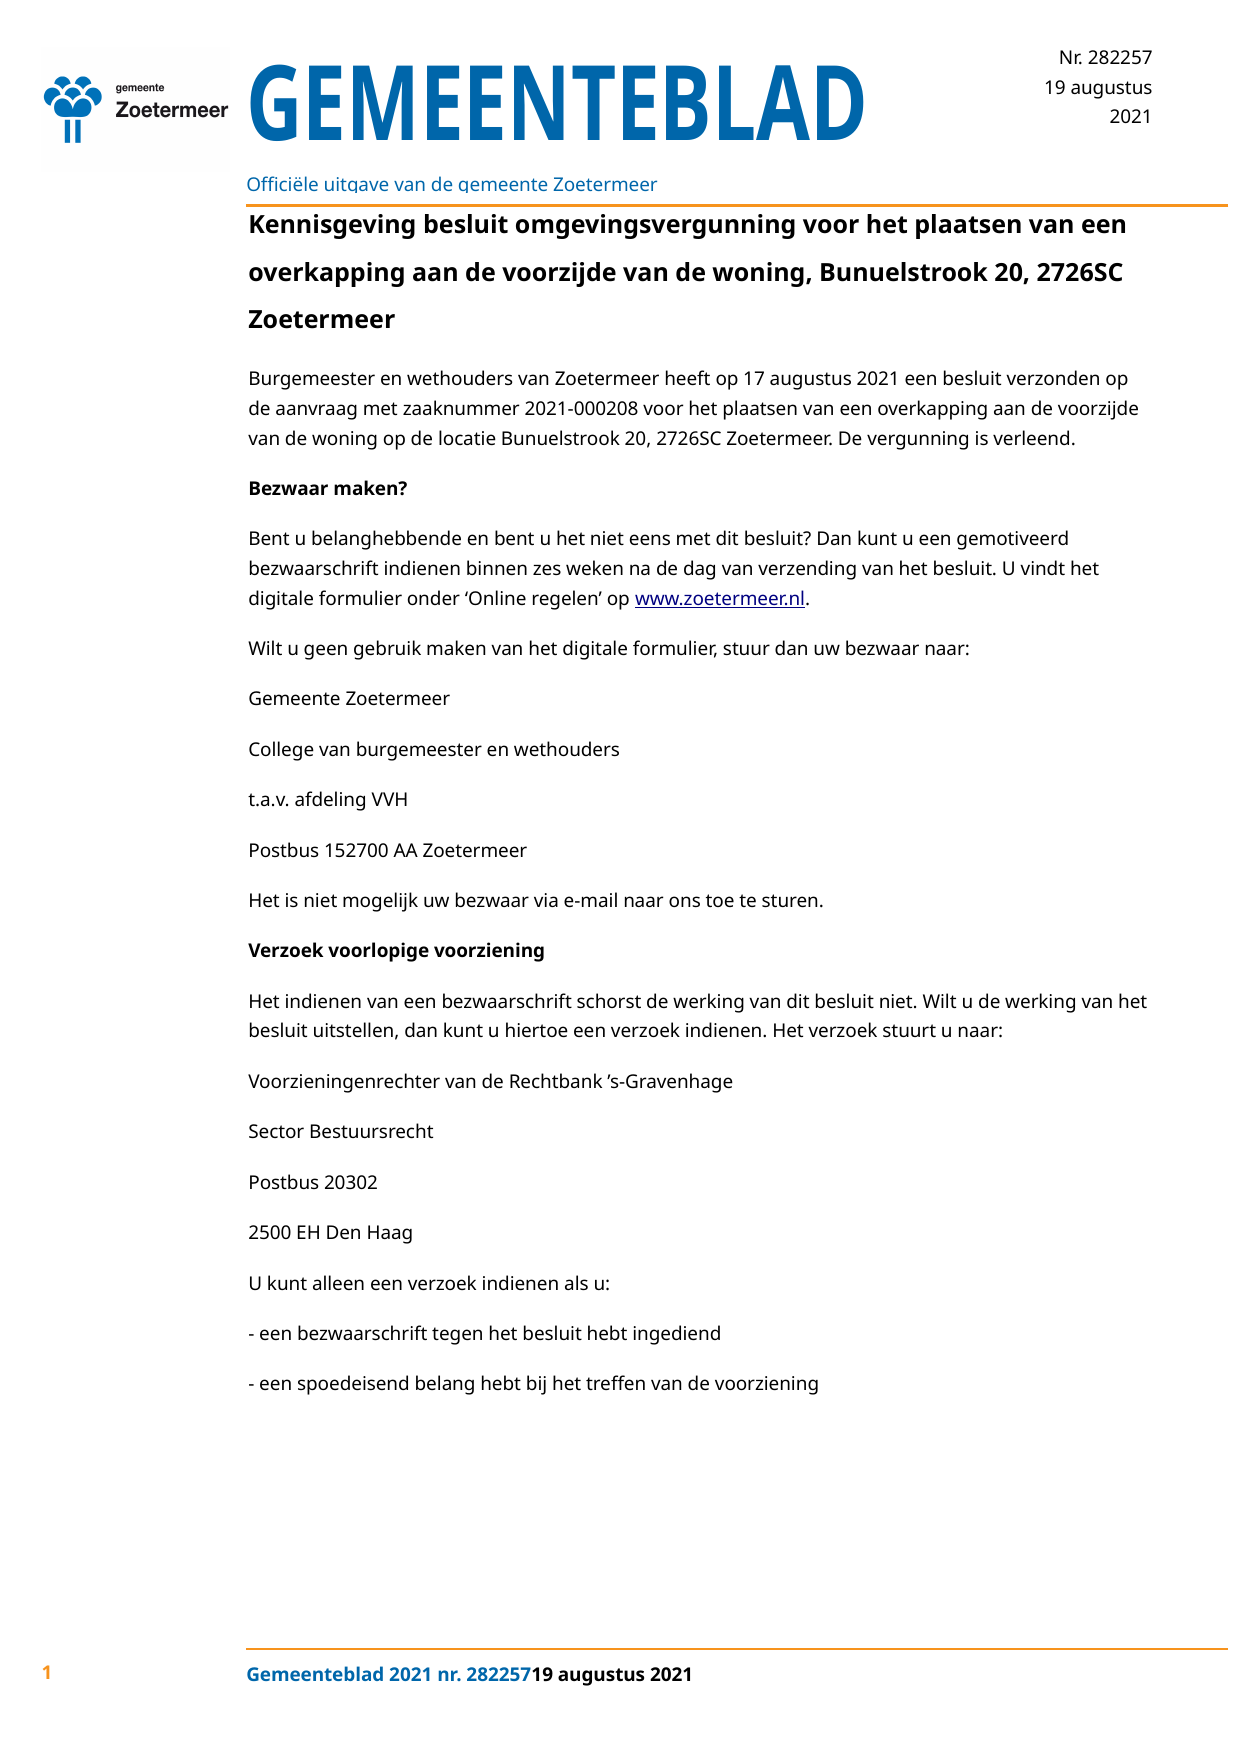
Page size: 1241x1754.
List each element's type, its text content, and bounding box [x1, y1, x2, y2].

text Wilt u geen gebruik maken van het digitale formulier, stuur dan uw bezwaar naar: [248, 635, 1152, 661]
text 2500 EH Den Haag [248, 1219, 1152, 1245]
text Het indienen van een bezwaarschrift schorst de werking van dit besluit niet. Wilt u de werking van het besluit uitstellen, dan kunt u hiertoe een verzoek indienen. Het verzoek stuurt u naar: [248, 988, 1152, 1043]
text Bezwaar maken? [248, 475, 1152, 501]
text Postbus 152700 AA Zoetermeer [248, 837, 1152, 862]
text Het is niet mogelijk uw bezwaar via e-mail naar ons toe te sturen. [248, 887, 1152, 913]
text College van burgemeester en wethouders [248, 736, 1152, 762]
text Gemeente Zoetermeer [248, 686, 1152, 711]
text Bent u belanghebbende en bent u het niet eens met dit besluit? Dan kunt u een gemotiveerd bezwaarschrift indienen binnen zes weken na de dag van verzending van het besluit. U vindt het digitale formulier onder ‘Online regelen’ op www.zoetermeer.nl. [248, 526, 1152, 610]
text Kennisgeving besluit omgevingsvergunning voor het plaatsen van een overkapping aan de voorzijde van de woning, Bunuelstrook 20, 2726SC Zoetermeer [248, 207, 1152, 336]
picture [41, 47, 231, 172]
text Sector Bestuursrecht [248, 1118, 1152, 1144]
text U kunt alleen een verzoek indienen als u: [248, 1270, 1152, 1295]
text - een bezwaarschrift tegen het besluit hebt ingediend [248, 1320, 1152, 1346]
text Burgemeester en wethouders van Zoetermeer heeft op 17 augustus 2021 een besluit verzonden op de aanvraag met zaaknummer 2021-000208 voor het plaatsen van een overkapping aan de voorzijde van de woning op de locatie Bunuelstrook 20, 2726SC Zoetermeer. De vergunning is verleend. [248, 366, 1152, 450]
text Postbus 20302 [248, 1169, 1152, 1194]
text Verzoek voorlopige voorziening [248, 938, 1152, 963]
text - een spoedeisend belang hebt bij het treffen van de voorziening [248, 1371, 1152, 1396]
text t.a.v. afdeling VVH [248, 786, 1152, 812]
text Voorzieningenrechter van de Rechtbank ’s-Gravenhage [248, 1068, 1152, 1094]
